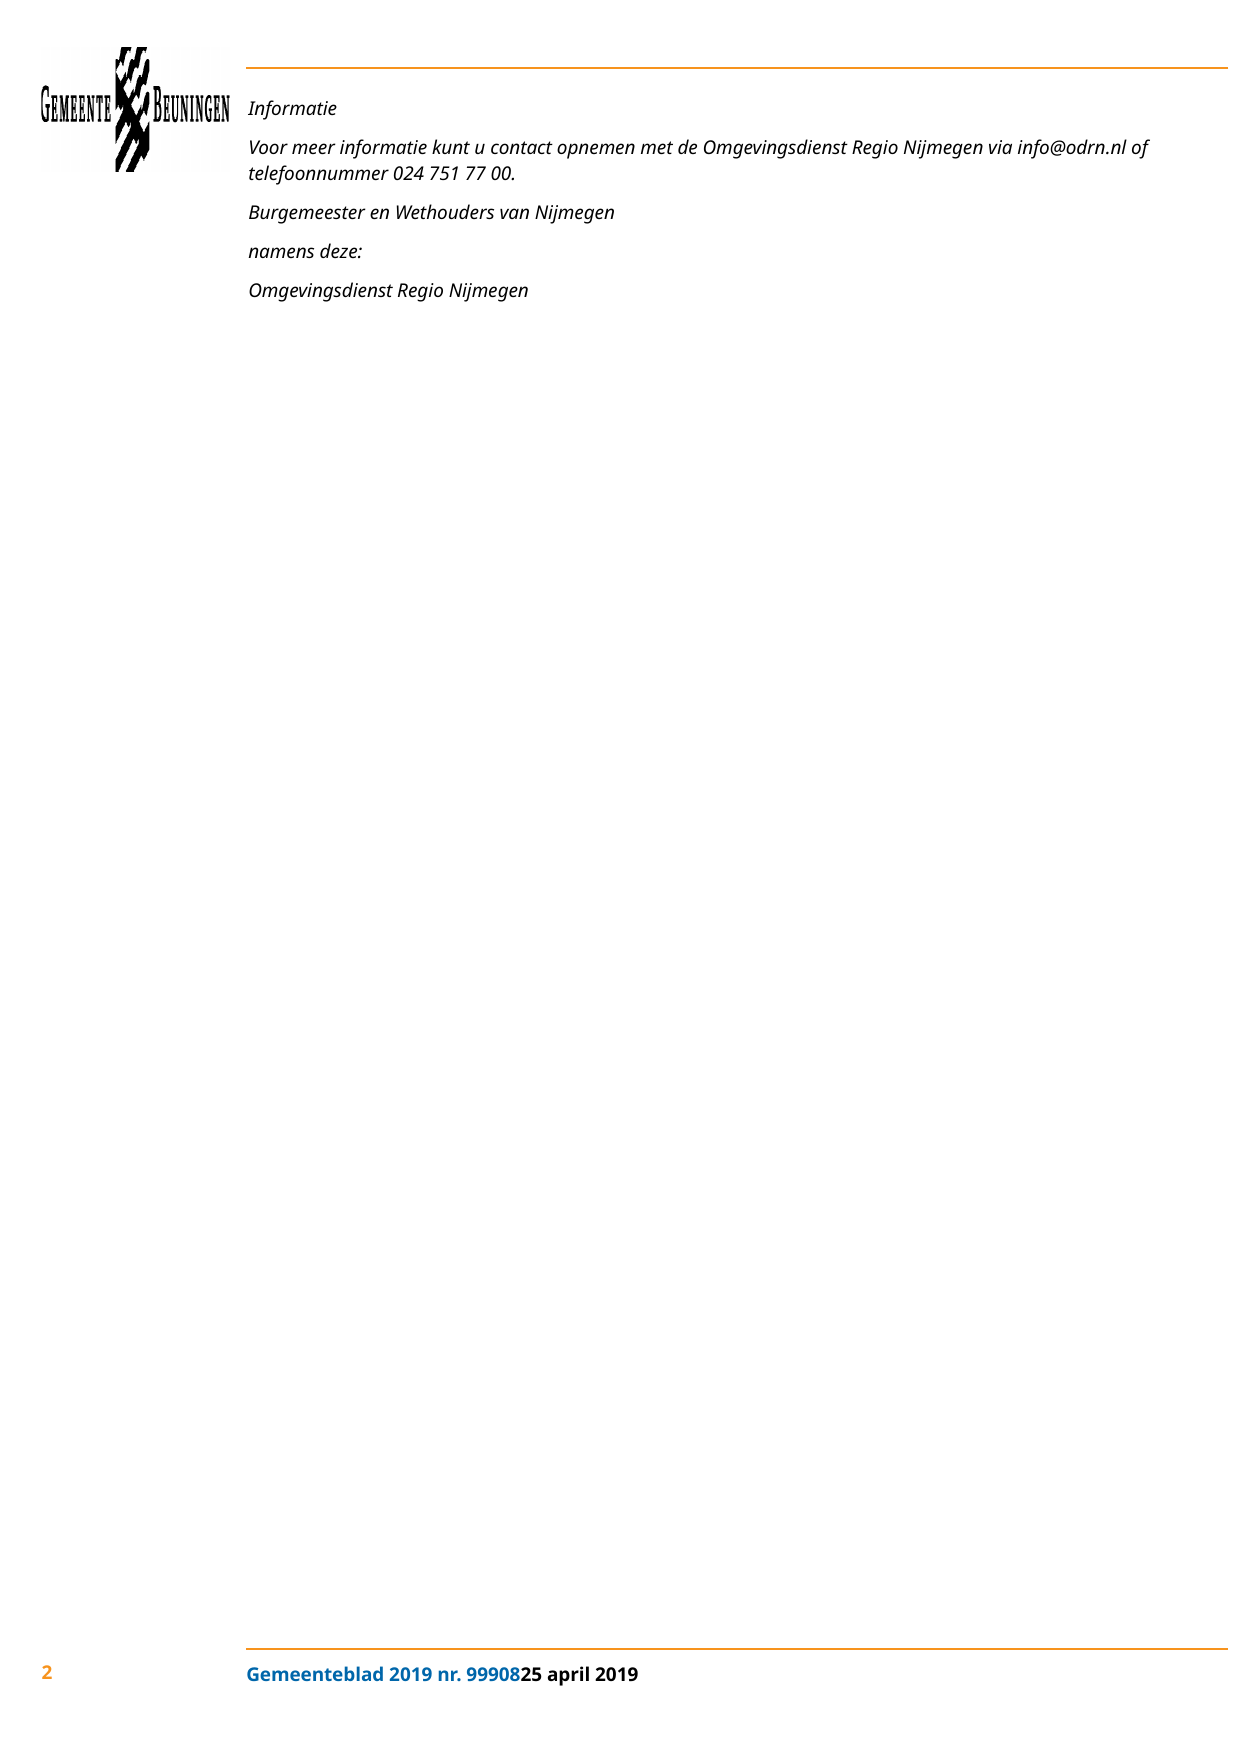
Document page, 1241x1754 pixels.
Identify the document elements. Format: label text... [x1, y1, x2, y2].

picture [41, 47, 231, 172]
text Omgevingsdienst Regio Nijmegen [248, 278, 1152, 303]
text Voor meer informatie kunt u contact opnemen met de Omgevingsdienst Regio Nijmegen via info@odrn.nl of telefoonnummer 024 751 77 00. [248, 134, 1152, 186]
text Informatie [248, 95, 1152, 121]
text namens deze: [248, 238, 1152, 264]
text Burgemeester en Wethouders van Nijmegen [248, 199, 1152, 225]
